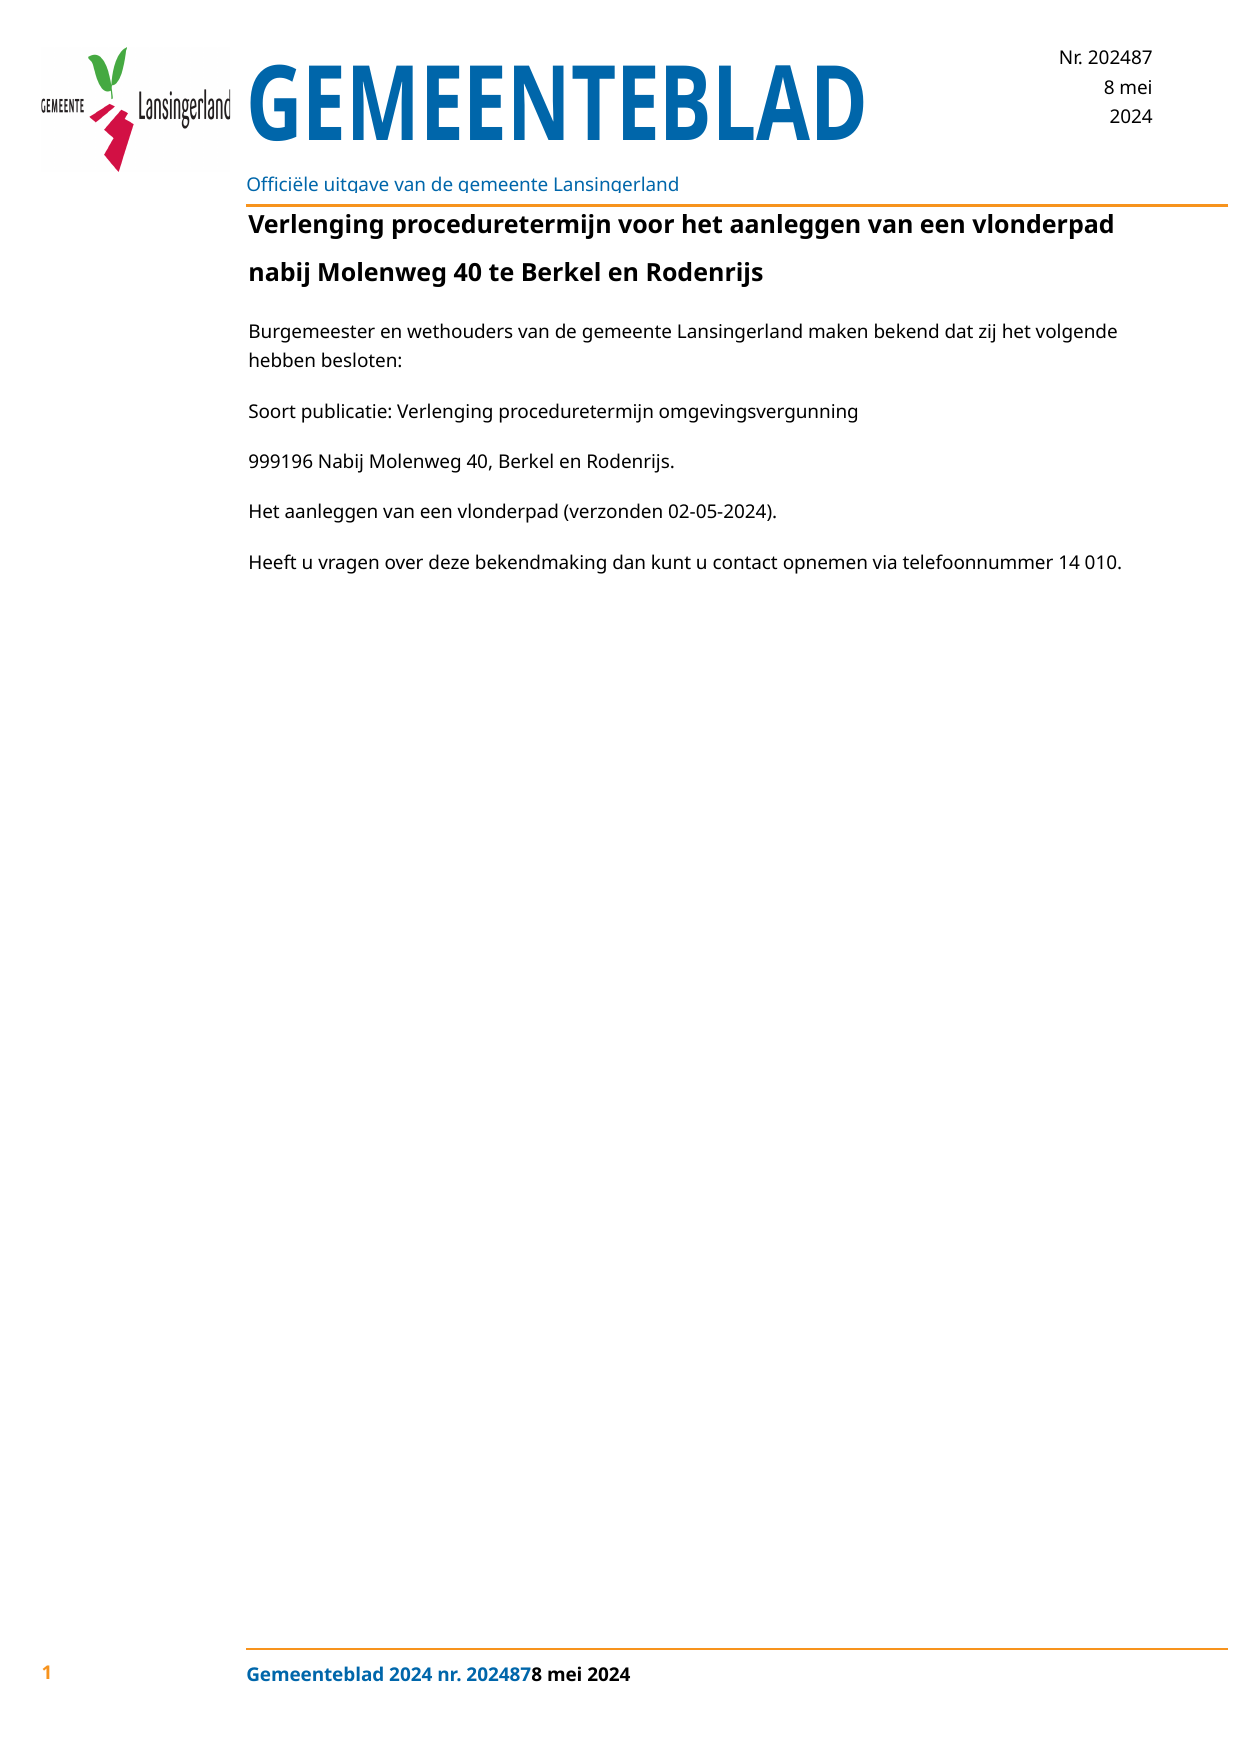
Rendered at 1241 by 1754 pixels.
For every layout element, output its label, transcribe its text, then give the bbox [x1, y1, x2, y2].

text Het aanleggen van een vlonderpad (verzonden 02-05-2024). [248, 499, 1152, 524]
picture [41, 47, 231, 172]
text Verlenging proceduretermijn voor het aanleggen van een vlonderpad nabij Molenweg 40 te Berkel en Rodenrijs [248, 207, 1152, 288]
text Heeft u vragen over deze bekendmaking dan kunt u contact opnemen via telefoonnummer 14 010. [248, 549, 1152, 575]
text 999196 Nabij Molenweg 40, Berkel en Rodenrijs. [248, 448, 1152, 474]
text Soort publicatie: Verlenging proceduretermijn omgevingsvergunning [248, 398, 1152, 424]
text Burgemeester en wethouders van de gemeente Lansingerland maken bekend dat zij het volgende hebben besloten: [248, 318, 1152, 373]
